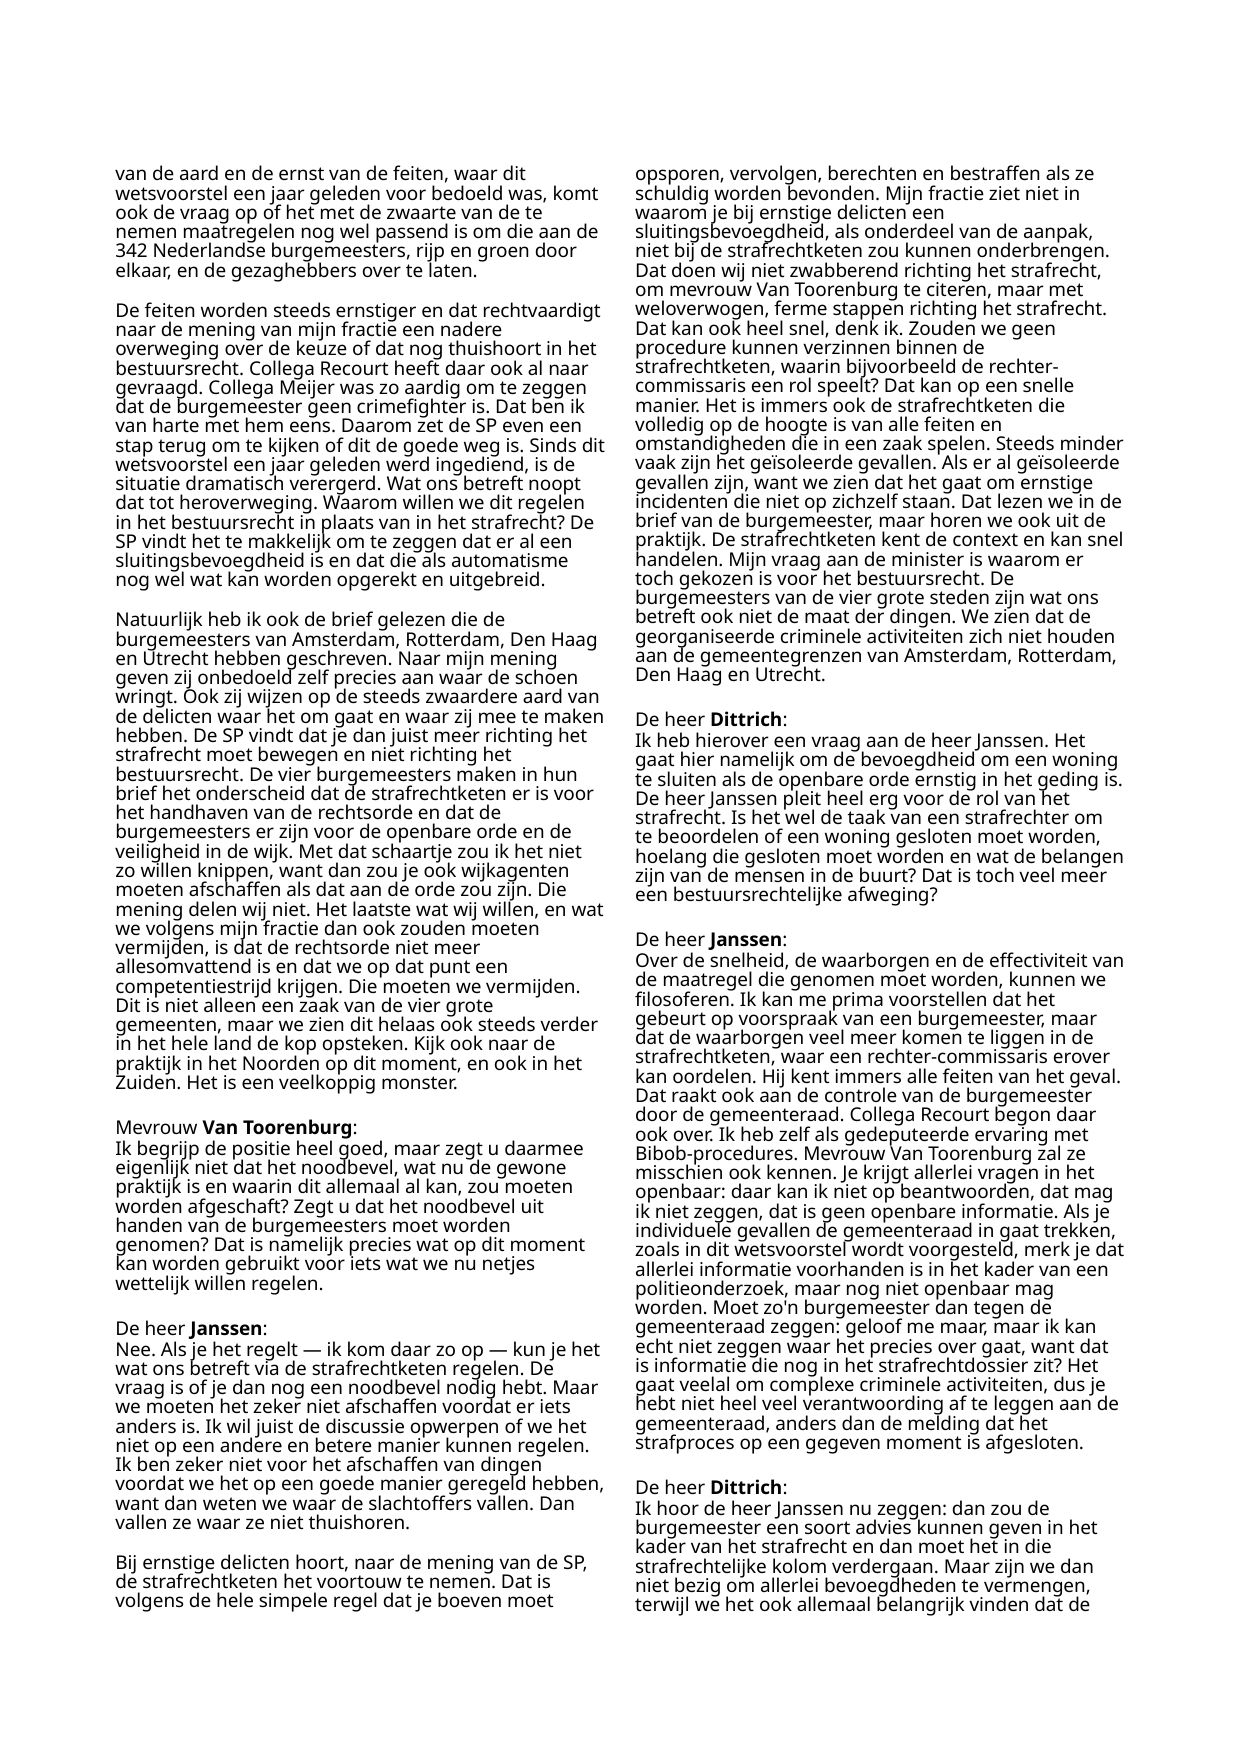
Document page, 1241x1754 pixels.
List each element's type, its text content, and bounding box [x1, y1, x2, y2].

text Over de snelheid, de waarborgen en de effectiviteit van de maatregel die genomen moet worden, kunnen we filosoferen. Ik kan me prima voorstellen dat het gebeurt op voorspraak van een burgemeester, maar dat de waarborgen veel meer komen te liggen in de strafrechtketen, waar een rechter-commissaris erover kan oordelen. Hij kent immers alle feiten van het geval. Dat raakt ook aan de controle van de burgemeester door de gemeenteraad. Collega Recourt begon daar ook over. Ik heb zelf als gedeputeerde ervaring met Bibob-procedures. Mevrouw Van Toorenburg zal ze misschien ook kennen. Je krijgt allerlei vragen in het openbaar: daar kan ik niet op beantwoorden, dat mag ik niet zeggen, dat is geen openbare informatie. Als je individuele gevallen de gemeenteraad in gaat trekken, zoals in dit wetsvoorstel wordt voorgesteld, merk je dat allerlei informatie voorhanden is in het kader van een politieonderzoek, maar nog niet openbaar mag worden. Moet zo'n burgemeester dan tegen de gemeenteraad zeggen: geloof me maar, maar ik kan echt niet zeggen waar het precies over gaat, want dat is informatie die nog in het strafrechtdossier zit? Het gaat veelal om complexe criminele activiteiten, dus je hebt niet heel veel verantwoording af te leggen aan de gemeenteraad, anders dan de melding dat het strafproces op een gegeven moment is afgesloten. [635, 952, 1125, 1453]
text van de aard en de ernst van de feiten, waar dit wetsvoorstel een jaar geleden voor bedoeld was, komt ook de vraag op of het met de zwaarte van de te nemen maatregelen nog wel passend is om die aan de 342 Nederlandse burgemeesters, rijp en groen door elkaar, en de gezaghebbers over te laten. [115, 165, 605, 281]
text Natuurlijk heb ik ook de brief gelezen die de burgemeesters van Amsterdam, Rotterdam, Den Haag en Utrecht hebben geschreven. Naar mijn mening geven zij onbedoeld zelf precies aan waar de schoen wringt. Ook zij wijzen op de steeds zwaardere aard van de delicten waar het om gaat en waar zij mee te maken hebben. De SP vindt dat je dan juist meer richting het strafrecht moet bewegen en niet richting het bestuursrecht. De vier burgemeesters maken in hun brief het onderscheid dat de strafrechtketen er is voor het handhaven van de rechtsorde en dat de burgemeesters er zijn voor de openbare orde en de veiligheid in de wijk. Met dat schaartje zou ik het niet zo willen knippen, want dan zou je ook wijkagenten moeten afschaffen als dat aan de orde zou zijn. Die mening delen wij niet. Het laatste wat wij willen, en wat we volgens mijn fractie dan ook zouden moeten vermijden, is dat de rechtsorde niet meer allesomvattend is en dat we op dat punt een competentiestrijd krijgen. Die moeten we vermijden. Dit is niet alleen een zaak van de vier grote gemeenten, maar we zien dit helaas ook steeds verder in het hele land de kop opsteken. Kijk ook naar de praktijk in het Noorden op dit moment, en ook in het Zuiden. Het is een veelkoppig monster. [115, 611, 605, 1093]
text Ik heb hierover een vraag aan de heer Janssen. Het gaat hier namelijk om de bevoegdheid om een woning te sluiten als de openbare orde ernstig in het geding is. De heer Janssen pleit heel erg voor de rol van het strafrecht. Is het wel de taak van een strafrechter om te beoordelen of een woning gesloten moet worden, hoelang die gesloten moet worden en wat de belangen zijn van de mensen in de buurt? Dat is toch veel meer een bestuursrechtelijke afweging? [635, 732, 1125, 906]
text De heer Janssen: [635, 926, 1125, 952]
text De heer Janssen: [115, 1315, 605, 1341]
text Ik begrijp de positie heel goed, maar zegt u daarmee eigenlijk niet dat het noodbevel, wat nu de gewone praktijk is en waarin dit allemaal al kan, zou moeten worden afgeschaft? Zegt u dat het noodbevel uit handen van de burgemeesters moet worden genomen? Dat is namelijk precies wat op dit moment kan worden gebruikt voor iets wat we nu netjes wettelijk willen regelen. [115, 1140, 605, 1294]
text Mevrouw Van Toorenburg: [115, 1114, 605, 1140]
text Nee. Als je het regelt — ik kom daar zo op — kun je het wat ons betreft via de strafrechtketen regelen. De vraag is of je dan nog een noodbevel nodig hebt. Maar we moeten het zeker niet afschaffen voordat er iets anders is. Ik wil juist de discussie opwerpen of we het niet op een andere en betere manier kunnen regelen. Ik ben zeker niet voor het afschaffen van dingen voordat we het op een goede manier geregeld hebben, want dan weten we waar de slachtoffers vallen. Dan vallen ze waar ze niet thuishoren. [115, 1341, 605, 1533]
text Bij ernstige delicten hoort, naar de mening van de SP, de strafrechtketen het voortouw te nemen. Dat is volgens de hele simpele regel dat je boeven moet [115, 1554, 605, 1612]
text Ik hoor de heer Janssen nu zeggen: dan zou de burgemeester een soort advies kunnen geven in het kader van het strafrecht en dan moet het in die strafrechtelijke kolom verdergaan. Maar zijn we dan niet bezig om allerlei bevoegdheden te vermengen, terwijl we het ook allemaal belangrijk vinden dat de [635, 1500, 1125, 1615]
text De heer Dittrich: [635, 1474, 1125, 1500]
text De feiten worden steeds ernstiger en dat rechtvaardigt naar de mening van mijn fractie een nadere overweging over de keuze of dat nog thuishoort in het bestuursrecht. Collega Recourt heeft daar ook al naar gevraagd. Collega Meijer was zo aardig om te zeggen dat de burgemeester geen crimefighter is. Dat ben ik van harte met hem eens. Daarom zet de SP even een stap terug om te kijken of dit de goede weg is. Sinds dit wetsvoorstel een jaar geleden werd ingediend, is de situatie dramatisch verergerd. Wat ons betreft noopt dat tot heroverweging. Waarom willen we dit regelen in het bestuursrecht in plaats van in het strafrecht? De SP vindt het te makkelijk om te zeggen dat er al een sluitingsbevoegdheid is en dat die als automatisme nog wel wat kan worden opgerekt en uitgebreid. [115, 302, 605, 591]
text opsporen, vervolgen, berechten en bestraffen als ze schuldig worden bevonden. Mijn fractie ziet niet in waarom je bij ernstige delicten een sluitingsbevoegdheid, als onderdeel van de aanpak, niet bij de strafrechtketen zou kunnen onderbrengen. Dat doen wij niet zwabberend richting het strafrecht, om mevrouw Van Toorenburg te citeren, maar met weloverwogen, ferme stappen richting het strafrecht. Dat kan ook heel snel, denk ik. Zouden we geen procedure kunnen verzinnen binnen de strafrechtketen, waarin bijvoorbeeld de rechter-commissaris een rol speelt? Dat kan op een snelle manier. Het is immers ook de strafrechtketen die volledig op de hoogte is van alle feiten en omstandigheden die in een zaak spelen. Steeds minder vaak zijn het geïsoleerde gevallen. Als er al geïsoleerde gevallen zijn, want we zien dat het gaat om ernstige incidenten die niet op zichzelf staan. Dat lezen we in de brief van de burgemeester, maar horen we ook uit de praktijk. De strafrechtketen kent de context en kan snel handelen. Mijn vraag aan de minister is waarom er toch gekozen is voor het bestuursrecht. De burgemeesters van de vier grote steden zijn wat ons betreft ook niet de maat der dingen. We zien dat de georganiseerde criminele activiteiten zich niet houden aan de gemeentegrenzen van Amsterdam, Rotterdam, Den Haag en Utrecht. [635, 165, 1125, 686]
text De heer Dittrich: [635, 706, 1125, 732]
